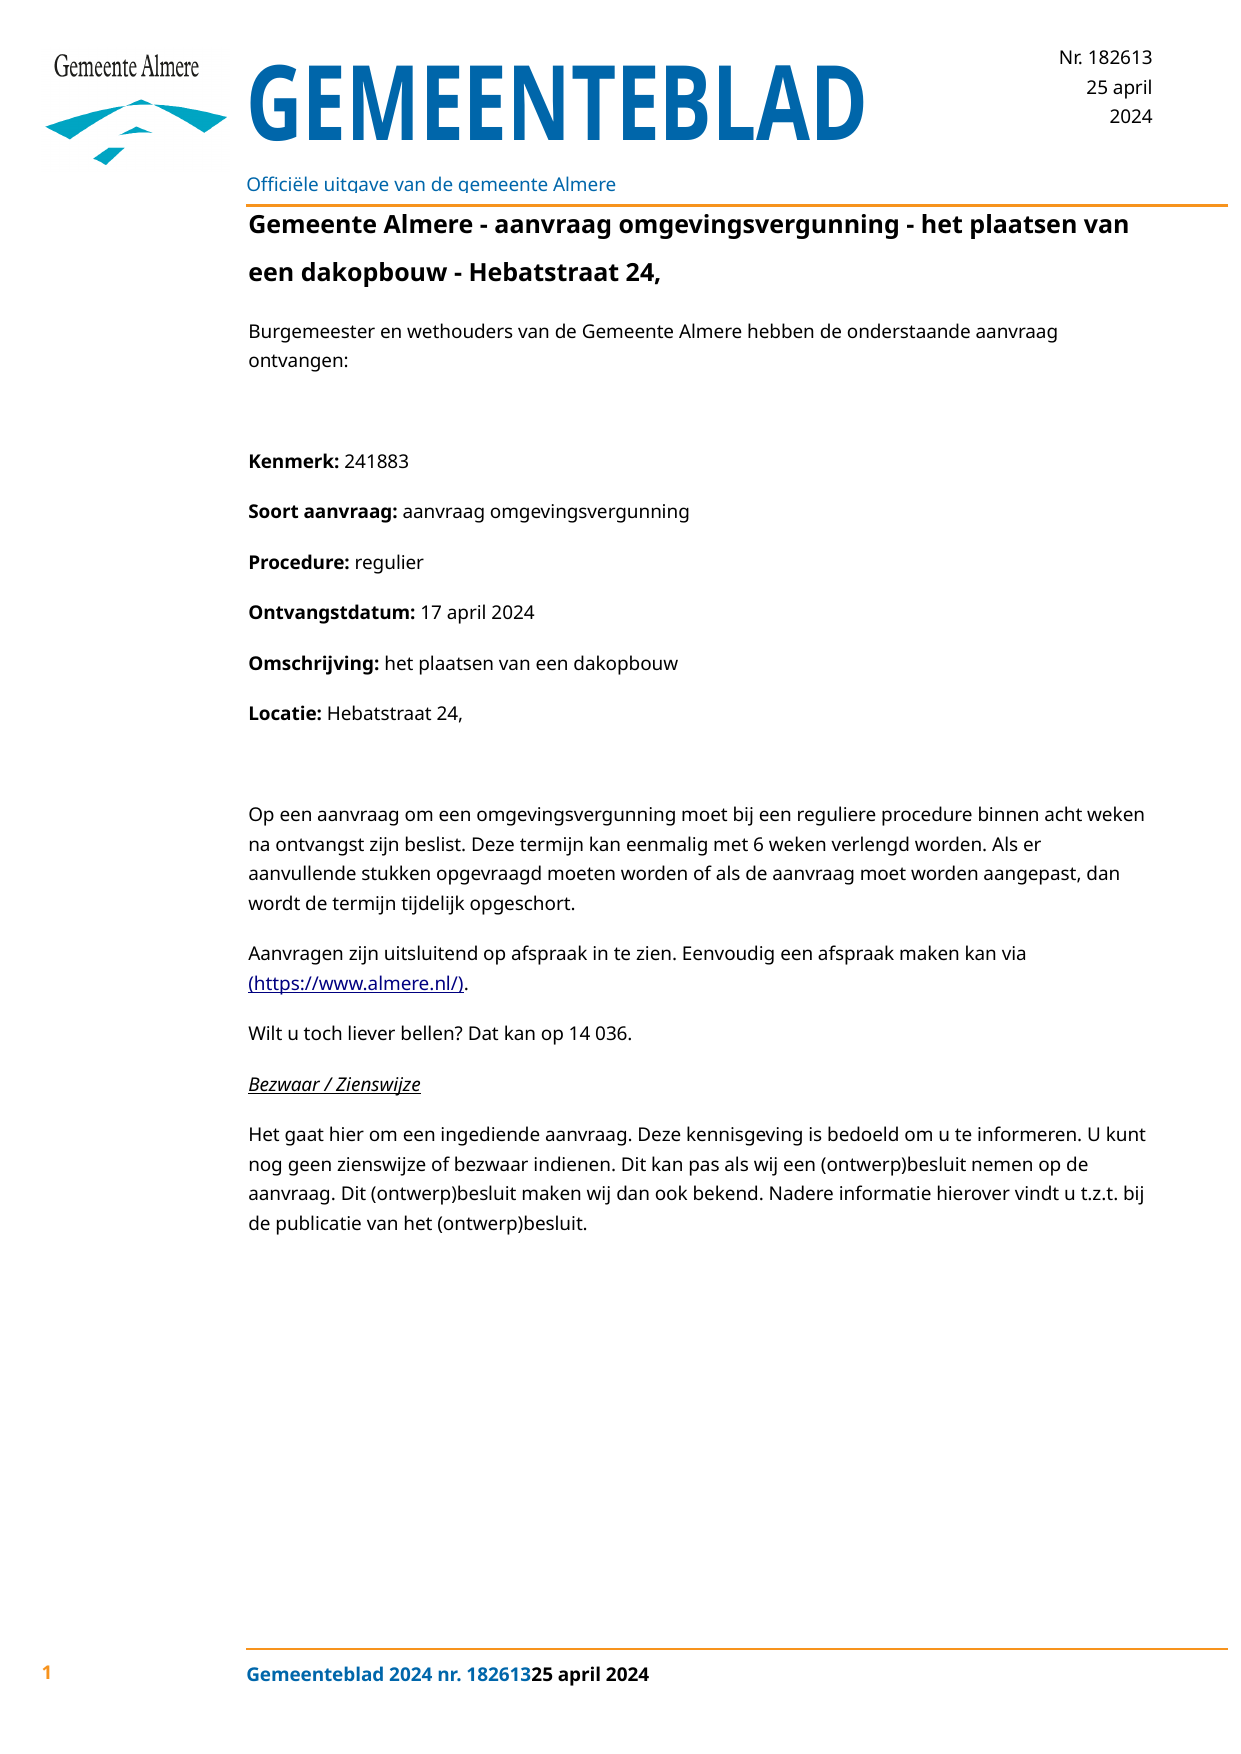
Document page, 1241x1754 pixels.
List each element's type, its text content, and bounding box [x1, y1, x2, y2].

text Wilt u toch liever bellen? Dat kan op 14 036. [248, 1020, 1152, 1046]
text Bezwaar / Zienswijze [248, 1071, 1152, 1097]
text Op een aanvraag om een omgevingsvergunning moet bij een reguliere procedure binnen acht weken na ontvangst zijn beslist. Deze termijn kan eenmalig met 6 weken verlengd worden. Als er aanvullende stukken opgevraagd moeten worden of als de aanvraag moet worden aangepast, dan wordt de termijn tijdelijk opgeschort. [248, 801, 1152, 916]
picture [41, 47, 231, 172]
text Locatie: Hebatstraat 24, [248, 700, 1152, 726]
text Soort aanvraag: aanvraag omgevingsvergunning [248, 499, 1152, 524]
text Kenmerk: 241883 [248, 448, 1152, 474]
text Het gaat hier om een ingediende aanvraag. Deze kennisgeving is bedoeld om u te informeren. U kunt nog geen zienswijze of bezwaar indienen. Dit kan pas als wij een (ontwerp)besluit nemen op de aanvraag. Dit (ontwerp)besluit maken wij dan ook bekend. Nadere informatie hierover vindt u t.z.t. bij de publicatie van het (ontwerp)besluit. [248, 1121, 1152, 1236]
text Aanvragen zijn uitsluitend op afspraak in te zien. Eenvoudig een afspraak maken kan via (https://www.almere.nl/). [248, 940, 1152, 996]
text Omschrijving: het plaatsen van een dakopbouw [248, 650, 1152, 676]
text Procedure: regulier [248, 549, 1152, 575]
text Gemeente Almere - aanvraag omgevingsvergunning - het plaatsen van een dakopbouw - Hebatstraat 24, [248, 207, 1152, 288]
text Burgemeester en wethouders van de Gemeente Almere hebben de onderstaande aanvraag ontvangen: [248, 318, 1152, 373]
text Ontvangstdatum: 17 april 2024 [248, 599, 1152, 625]
